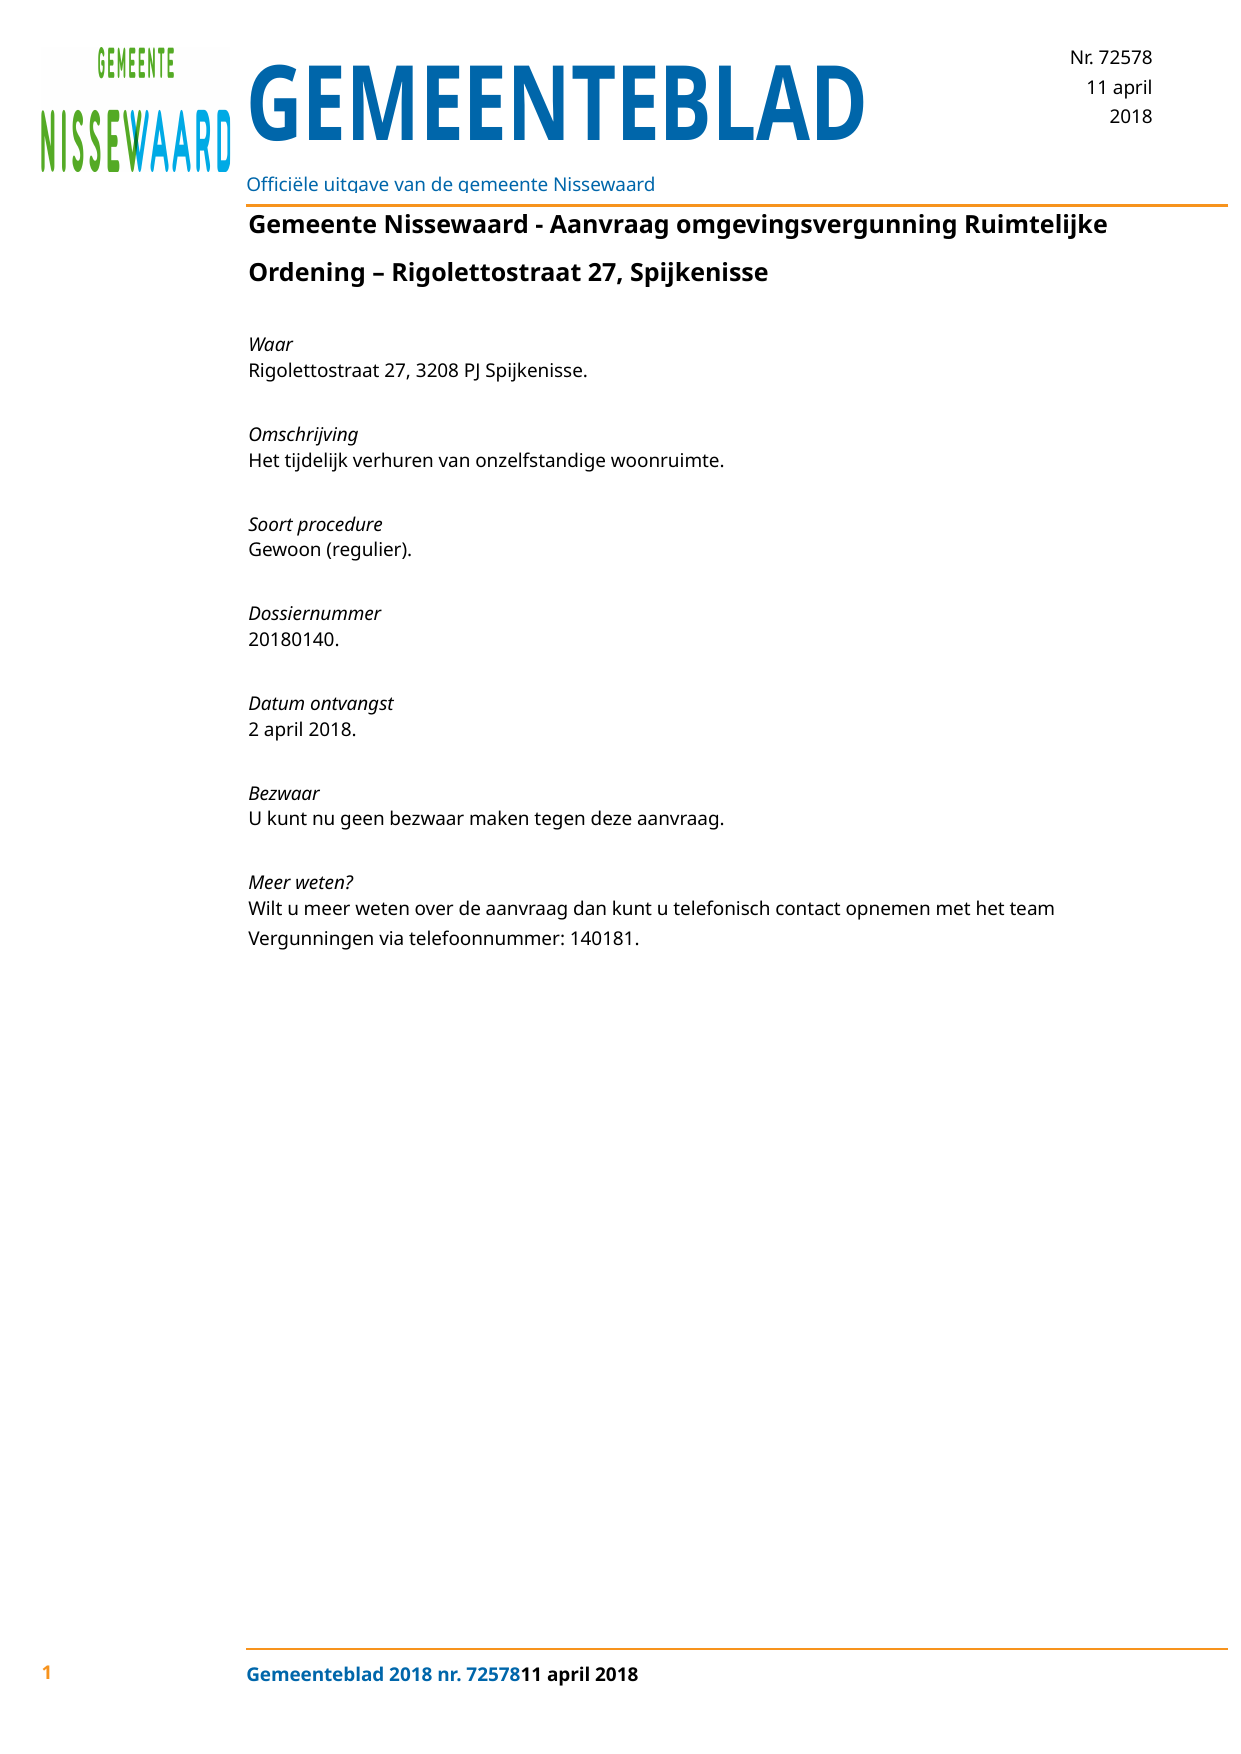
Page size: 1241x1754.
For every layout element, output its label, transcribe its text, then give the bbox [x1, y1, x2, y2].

text Dossiernummer [248, 601, 1152, 626]
text Datum ontvangst [248, 690, 1152, 716]
text Het tijdelijk verhuren van onzelfstandige woonruimte. [248, 447, 1152, 473]
text Omschrijving [248, 421, 1152, 447]
text Gemeente Nissewaard - Aanvraag omgevingsvergunning Ruimtelijke Ordening – Rigolettostraat 27, Spijkenisse [248, 207, 1152, 288]
text Gewoon (regulier). [248, 537, 1152, 562]
text Soort procedure [248, 511, 1152, 537]
text Bezwaar [248, 780, 1152, 806]
text Meer weten? [248, 869, 1152, 895]
text Rigolettostraat 27, 3208 PJ Spijkenisse. [248, 357, 1152, 383]
text U kunt nu geen bezwaar maken tegen deze aanvraag. [248, 806, 1152, 831]
text 2 april 2018. [248, 716, 1152, 742]
picture [222, 122, 227, 160]
text Wilt u meer weten over de aanvraag dan kunt u telefonisch contact opnemen met het team Vergunningen via telefoonnummer: 140181. [248, 895, 1152, 951]
picture [201, 122, 206, 138]
picture [154, 157, 165, 172]
picture [200, 151, 206, 172]
picture [176, 157, 187, 172]
text 20180140. [248, 626, 1152, 652]
text Waar [248, 331, 1152, 357]
picture [41, 47, 231, 172]
